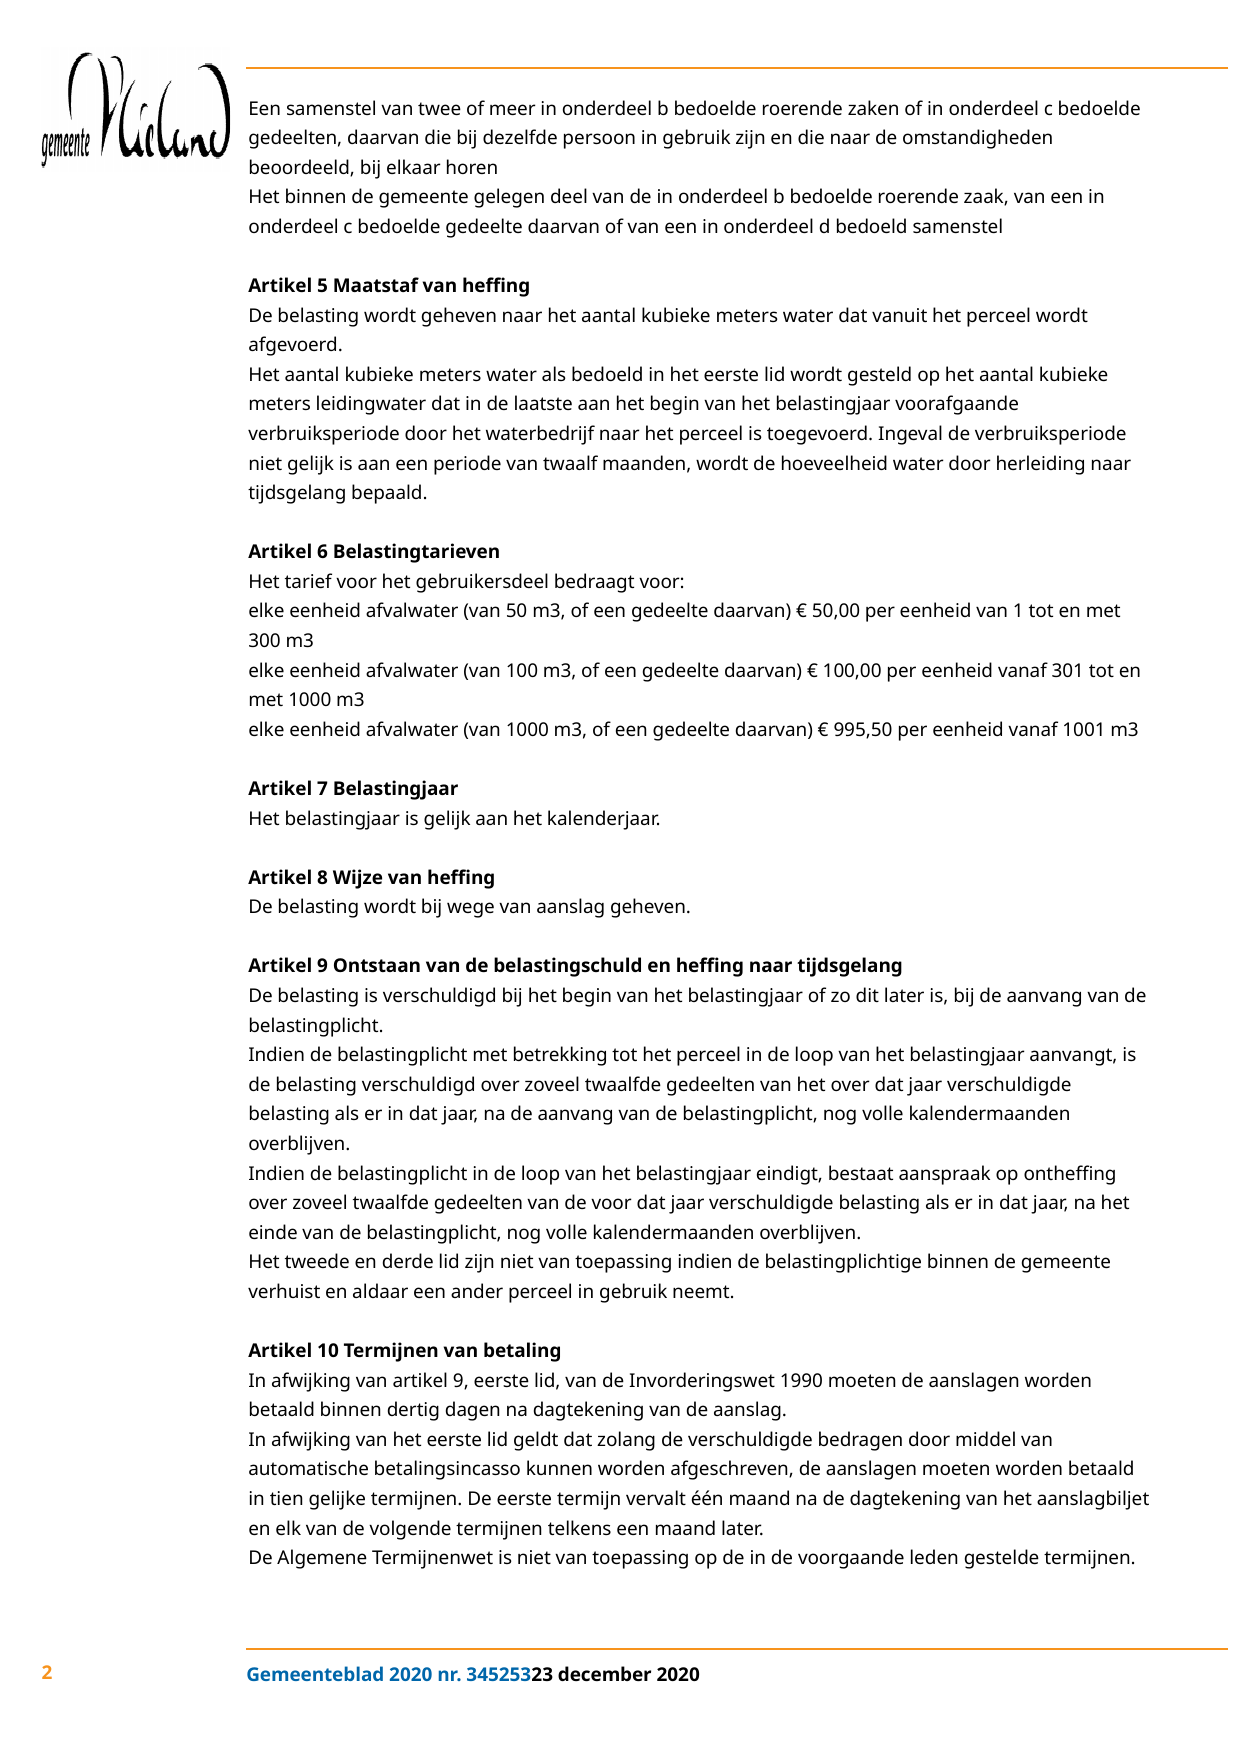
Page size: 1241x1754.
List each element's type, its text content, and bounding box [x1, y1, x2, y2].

text In afwijking van artikel 9, eerste lid, van de Invorderingswet 1990 moeten de aanslagen worden betaald binnen dertig dagen na dagtekening van de aanslag. [248, 1367, 1152, 1422]
text Een samenstel van twee of meer in onderdeel b bedoelde roerende zaken of in onderdeel c bedoelde gedeelten, daarvan die bij dezelfde persoon in gebruik zijn en die naar de omstandigheden beoordeeld, bij elkaar horen [248, 95, 1152, 180]
text De belasting wordt bij wege van aanslag geheven. [248, 893, 1152, 919]
text Indien de belastingplicht in de loop van het belastingjaar eindigt, bestaat aanspraak op ontheffing over zoveel twaalfde gedeelten van de voor dat jaar verschuldigde belasting als er in dat jaar, na het einde van de belastingplicht, nog volle kalendermaanden overblijven. [248, 1160, 1152, 1245]
text elke eenheid afvalwater (van 1000 m3, of een gedeelte daarvan) € 995,50 per eenheid vanaf 1001 m3 [248, 716, 1152, 742]
text In afwijking van het eerste lid geldt dat zolang de verschuldigde bedragen door middel van automatische betalingsincasso kunnen worden afgeschreven, de aanslagen moeten worden betaald in tien gelijke termijnen. De eerste termijn vervalt één maand na de dagtekening van het aanslagbiljet en elk van de volgende termijnen telkens een maand later. [248, 1426, 1152, 1541]
text Het tweede en derde lid zijn niet van toepassing indien de belastingplichtige binnen de gemeente verhuist en aldaar een ander perceel in gebruik neemt. [248, 1248, 1152, 1304]
text Artikel 9 Ontstaan van de belastingschuld en heffing naar tijdsgelang [248, 953, 1152, 978]
text Artikel 5 Maatstaf van heffing [248, 272, 1152, 298]
text De belasting is verschuldigd bij het begin van het belastingjaar of zo dit later is, bij de aanvang van de belastingplicht. [248, 982, 1152, 1038]
text elke eenheid afvalwater (van 100 m3, of een gedeelte daarvan) € 100,00 per eenheid vanaf 301 tot en met 1000 m3 [248, 657, 1152, 712]
text Het tarief voor het gebruikersdeel bedraagt voor: [248, 568, 1152, 594]
text elke eenheid afvalwater (van 50 m3, of een gedeelte daarvan) € 50,00 per eenheid van 1 tot en met 300 m3 [248, 598, 1152, 653]
text De Algemene Termijnenwet is niet van toepassing op de in de voorgaande leden gestelde termijnen. [248, 1544, 1152, 1570]
text Indien de belastingplicht met betrekking tot het perceel in de loop van het belastingjaar aanvangt, is de belasting verschuldigd over zoveel twaalfde gedeelten van het over dat jaar verschuldigde belasting als er in dat jaar, na de aanvang van de belastingplicht, nog volle kalendermaanden overblijven. [248, 1041, 1152, 1156]
text Artikel 8 Wijze van heffing [248, 864, 1152, 890]
text Artikel 6 Belastingtarieven [248, 538, 1152, 564]
text De belasting wordt geheven naar het aantal kubieke meters water dat vanuit het perceel wordt afgevoerd. [248, 302, 1152, 357]
text Artikel 7 Belastingjaar [248, 775, 1152, 801]
picture [41, 47, 231, 172]
text Het aantal kubieke meters water als bedoeld in het eerste lid wordt gesteld op het aantal kubieke meters leidingwater dat in de laatste aan het begin van het belastingjaar voorafgaande verbruiksperiode door het waterbedrijf naar het perceel is toegevoerd. Ingeval de verbruiksperiode niet gelijk is aan een periode van twaalf maanden, wordt de hoeveelheid water door herleiding naar tijdsgelang bepaald. [248, 361, 1152, 505]
text Het belastingjaar is gelijk aan het kalenderjaar. [248, 805, 1152, 831]
text Het binnen de gemeente gelegen deel van de in onderdeel b bedoelde roerende zaak, van een in onderdeel c bedoelde gedeelte daarvan of van een in onderdeel d bedoeld samenstel [248, 183, 1152, 239]
text Artikel 10 Termijnen van betaling [248, 1337, 1152, 1363]
